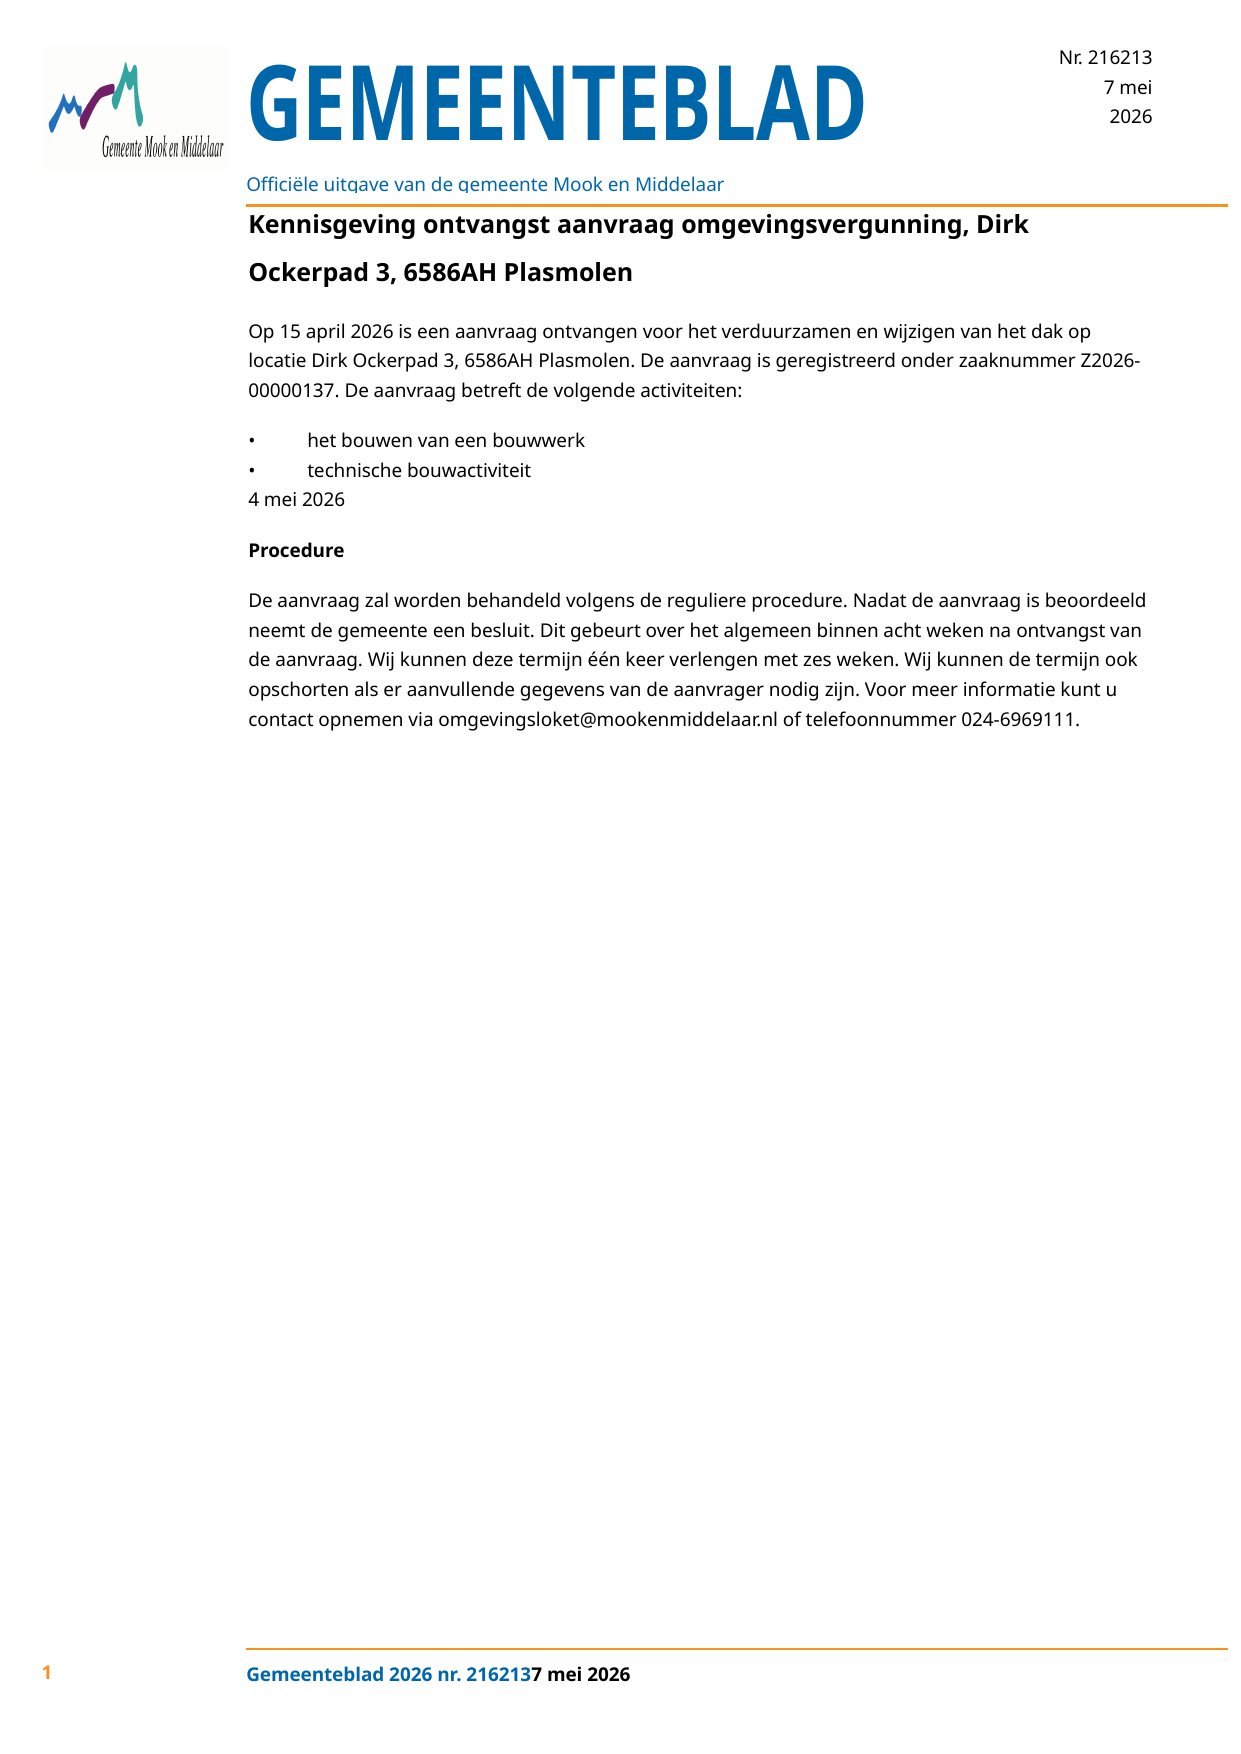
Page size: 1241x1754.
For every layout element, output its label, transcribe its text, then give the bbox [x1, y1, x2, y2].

list het bouwen van een bouwwerk [248, 427, 1152, 453]
text De aanvraag zal worden behandeld volgens de reguliere procedure. Nadat de aanvraag is beoordeeld neemt de gemeente een besluit. Dit gebeurt over het algemeen binnen acht weken na ontvangst van de aanvraag. Wij kunnen deze termijn één keer verlengen met zes weken. Wij kunnen de termijn ook opschorten als er aanvullende gegevens van de aanvrager nodig zijn. Voor meer informatie kunt u contact opnemen via omgevingsloket@mookenmiddelaar.nl of telefoonnummer 024-6969111. [248, 587, 1152, 732]
picture [41, 47, 231, 172]
text Procedure [248, 537, 1152, 563]
text 4 mei 2026 [248, 487, 1152, 512]
text Kennisgeving ontvangst aanvraag omgevingsvergunning, Dirk Ockerpad 3, 6586AH Plasmolen [248, 207, 1152, 288]
list technische bouwactiviteit [248, 457, 1152, 483]
text Op 15 april 2026 is een aanvraag ontvangen voor het verduurzamen en wijzigen van het dak op locatie Dirk Ockerpad 3, 6586AH Plasmolen. De aanvraag is geregistreerd onder zaaknummer Z2026-00000137. De aanvraag betreft de volgende activiteiten: [248, 318, 1152, 403]
